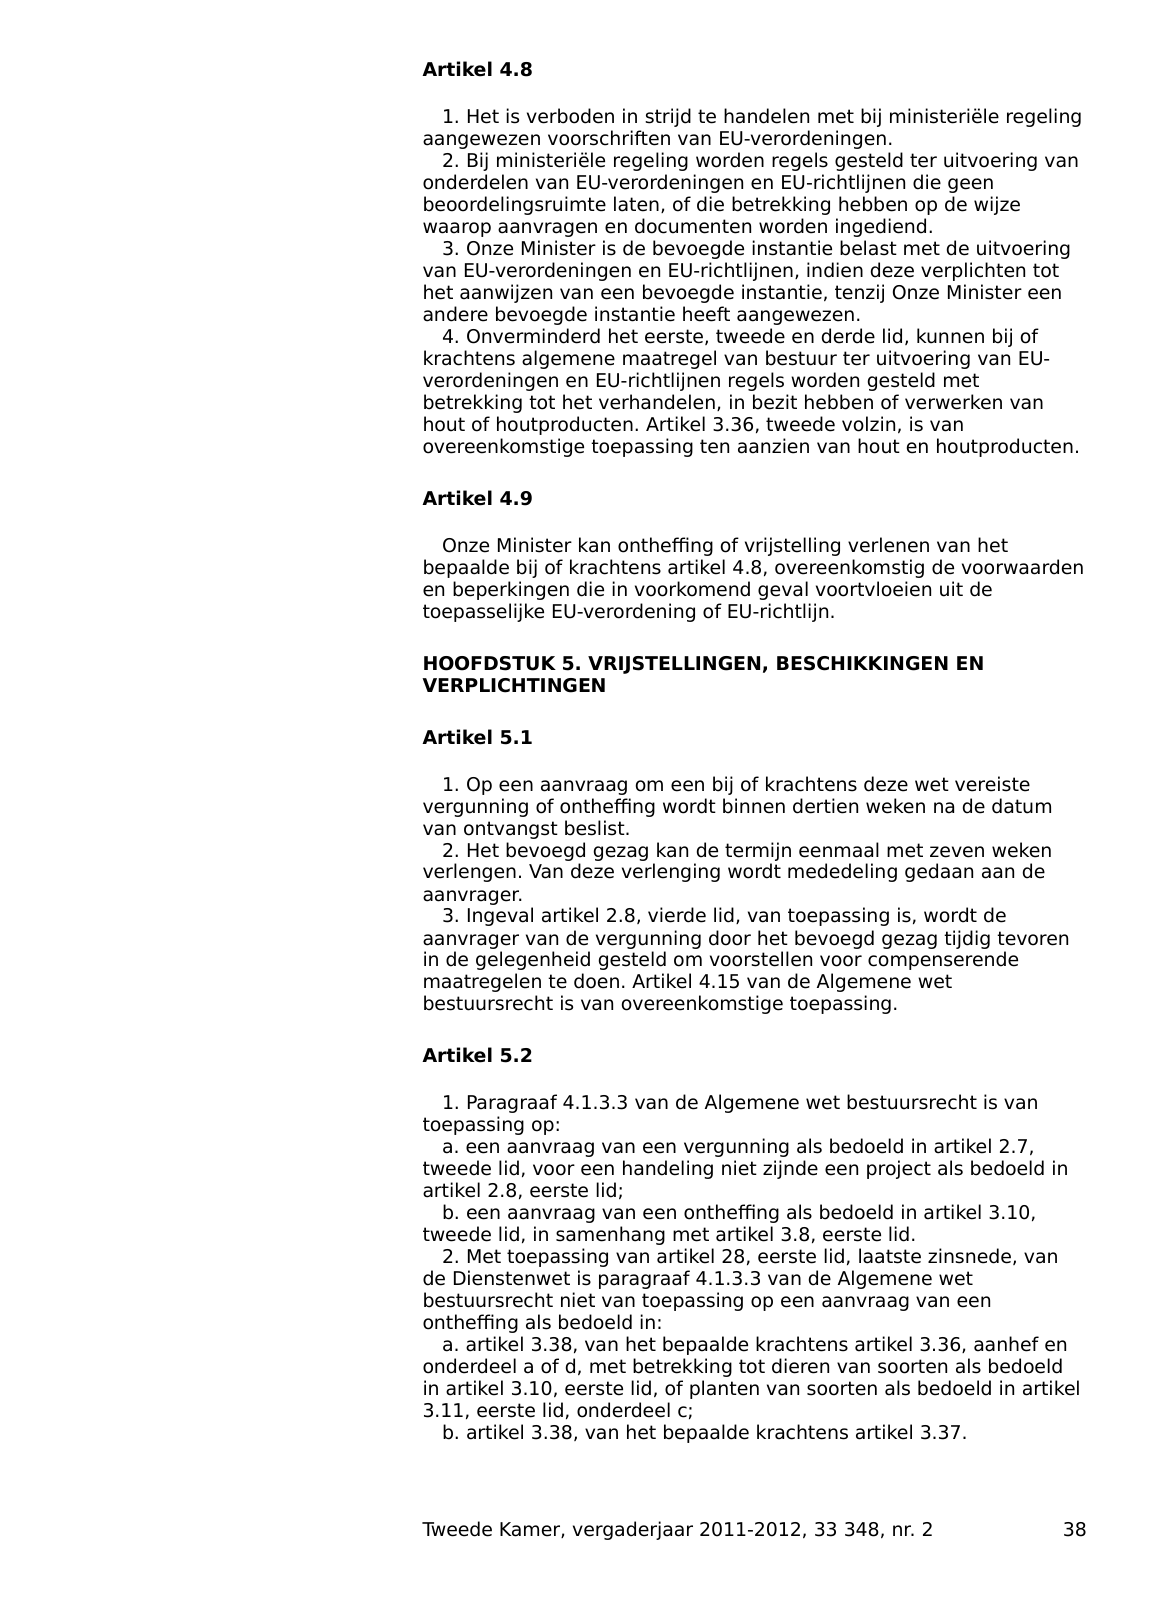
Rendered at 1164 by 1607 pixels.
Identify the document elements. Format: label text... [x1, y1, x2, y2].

text Onze Minister kan ontheffing of vrijstelling verlenen van het bepaalde bij of krachtens artikel 4.8, overeenkomstig de voorwaarden en beperkingen die in voorkomend geval voortvloeien uit de toepasselijke EU-verordening of EU-richtlijn. [422, 535, 1087, 623]
text 2. Bij ministeriële regeling worden regels gesteld ter uitvoering van onderdelen van EU-verordeningen en EU-richtlijnen die geen beoordelingsruimte laten, of die betrekking hebben op de wijze waarop aanvragen en documenten worden ingediend. [422, 150, 1087, 238]
text 1. Het is verboden in strijd te handelen met bij ministeriële regeling aangewezen voorschriften van EU-verordeningen. [422, 106, 1087, 150]
text a. artikel 3.38, van het bepaalde krachtens artikel 3.36, aanhef en onderdeel a of d, met betrekking tot dieren van soorten als bedoeld in artikel 3.10, eerste lid, of planten van soorten als bedoeld in artikel 3.11, eerste lid, onderdeel c; [422, 1334, 1087, 1422]
subtitle Artikel 4.8 [422, 59, 1087, 81]
subtitle Artikel 4.9 [422, 488, 1087, 510]
text a. een aanvraag van een vergunning als bedoeld in artikel 2.7, tweede lid, voor een handeling niet zijnde een project als bedoeld in artikel 2.8, eerste lid; [422, 1136, 1087, 1202]
text 2. Met toepassing van artikel 28, eerste lid, laatste zinsnede, van de Dienstenwet is paragraaf 4.1.3.3 van de Algemene wet bestuursrecht niet van toepassing op een aanvraag van een ontheffing als bedoeld in: [422, 1246, 1087, 1334]
text b. een aanvraag van een ontheffing als bedoeld in artikel 3.10, tweede lid, in samenhang met artikel 3.8, eerste lid. [422, 1202, 1087, 1246]
text b. artikel 3.38, van het bepaalde krachtens artikel 3.37. [422, 1422, 1087, 1444]
text 3. Onze Minister is de bevoegde instantie belast met de uitvoering van EU-verordeningen en EU-richtlijnen, indien deze verplichten tot het aanwijzen van een bevoegde instantie, tenzij Onze Minister een andere bevoegde instantie heeft aangewezen. [422, 238, 1087, 326]
text 1. Op een aanvraag om een bij of krachtens deze wet vereiste vergunning of ontheffing wordt binnen dertien weken na de datum van ontvangst beslist. [422, 773, 1087, 839]
subtitle Artikel 5.1 [422, 727, 1087, 748]
text 3. Ingeval artikel 2.8, vierde lid, van toepassing is, wordt de aanvrager van de vergunning door het bevoegd gezag tijdig tevoren in de gelegenheid gesteld om voorstellen voor compenserende maatregelen te doen. Artikel 4.15 van de Algemene wet bestuursrecht is van overeenkomstige toepassing. [422, 905, 1087, 1015]
text 4. Onverminderd het eerste, tweede en derde lid, kunnen bij of krachtens algemene maatregel van bestuur ter uitvoering van EU-verordeningen en EU-richtlijnen regels worden gesteld met betrekking tot het verhandelen, in bezit hebben of verwerken van hout of houtproducten. Artikel 3.36, tweede volzin, is van overeenkomstige toepassing ten aanzien van hout en houtproducten. [422, 326, 1087, 458]
text 2. Het bevoegd gezag kan de termijn eenmaal met zeven weken verlengen. Van deze verlenging wordt mededeling gedaan aan de aanvrager. [422, 839, 1087, 905]
subtitle Artikel 5.2 [422, 1045, 1087, 1067]
text 1. Paragraaf 4.1.3.3 van de Algemene wet bestuursrecht is van toepassing op: [422, 1092, 1087, 1136]
subtitle HOOFDSTUK 5. VRIJSTELLINGEN, BESCHIKKINGEN EN VERPLICHTINGEN [422, 653, 1087, 697]
